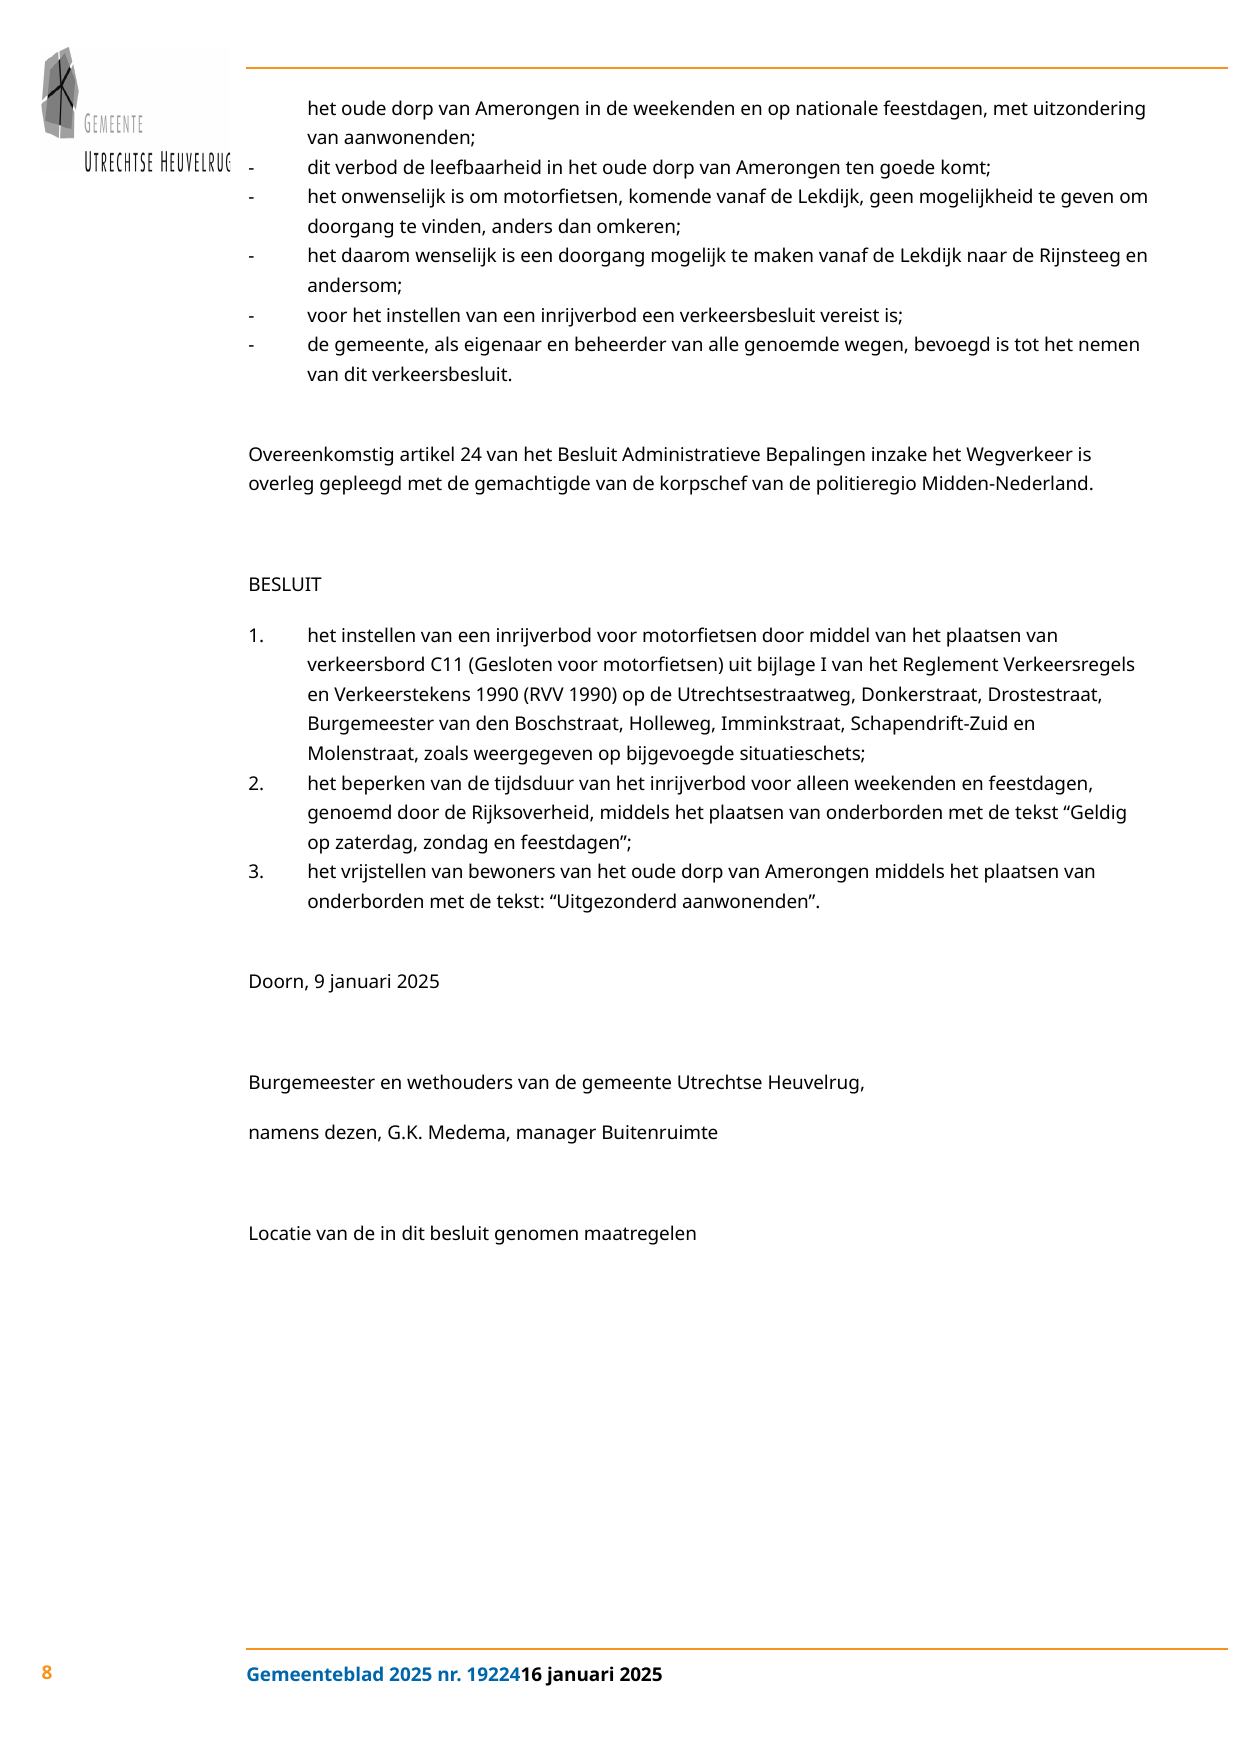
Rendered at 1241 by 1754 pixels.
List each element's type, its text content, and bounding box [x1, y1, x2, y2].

picture [41, 47, 231, 172]
list dit verbod de leefbaarheid in het oude dorp van Amerongen ten goede komt; [248, 154, 1152, 180]
text BESLUIT [248, 571, 1152, 597]
text Locatie van de in dit besluit genomen maatregelen [248, 1220, 1152, 1246]
list het onwenselijk is om motorfietsen, komende vanaf de Lekdijk, geen mogelijkheid te geven om doorgang te vinden, anders dan omkeren; [248, 183, 1152, 239]
text Doorn, 9 januari 2025 [248, 968, 1152, 994]
list het beperken van de tijdsduur van het inrijverbod voor alleen weekenden en feestdagen, genoemd door de Rijksoverheid, middels het plaatsen van onderborden met de tekst “Geldig op zaterdag, zondag en feestdagen”; [248, 770, 1152, 855]
list het instellen van een inrijverbod voor motorfietsen door middel van het plaatsen van verkeersbord C11 (Gesloten voor motorfietsen) uit bijlage I van het Reglement Verkeersregels en Verkeerstekens 1990 (RVV 1990) op de Utrechtsestraatweg, Donkerstraat, Drostestraat, Burgemeester van den Boschstraat, Holleweg, Imminkstraat, Schapendrift-Zuid en Molenstraat, zoals weergegeven op bijgevoegde situatieschets; [248, 622, 1152, 766]
text namens dezen, G.K. Medema, manager Buitenruimte [248, 1119, 1152, 1145]
text Burgemeester en wethouders van de gemeente Utrechtse Heuvelrug, [248, 1069, 1152, 1095]
text Overeenkomstig artikel 24 van het Besluit Administratieve Bepalingen inzake het Wegverkeer is overleg gepleegd met de gemachtigde van de korpschef van de politieregio Midden-Nederland. [248, 441, 1152, 496]
list voor het instellen van een inrijverbod een verkeersbesluit vereist is; [248, 302, 1152, 328]
list de gemeente, als eigenaar en beheerder van alle genoemde wegen, bevoegd is tot het nemen van dit verkeersbesluit. [248, 331, 1152, 387]
list het daarom wenselijk is een doorgang mogelijk te maken vanaf de Lekdijk naar de Rijnsteeg en andersom; [248, 243, 1152, 298]
list het vrijstellen van bewoners van het oude dorp van Amerongen middels het plaatsen van onderborden met de tekst: “Uitgezonderd aanwonenden”. [248, 858, 1152, 914]
list het oude dorp van Amerongen in de weekenden en op nationale feestdagen, met uitzondering van aanwonenden; [248, 95, 1152, 150]
